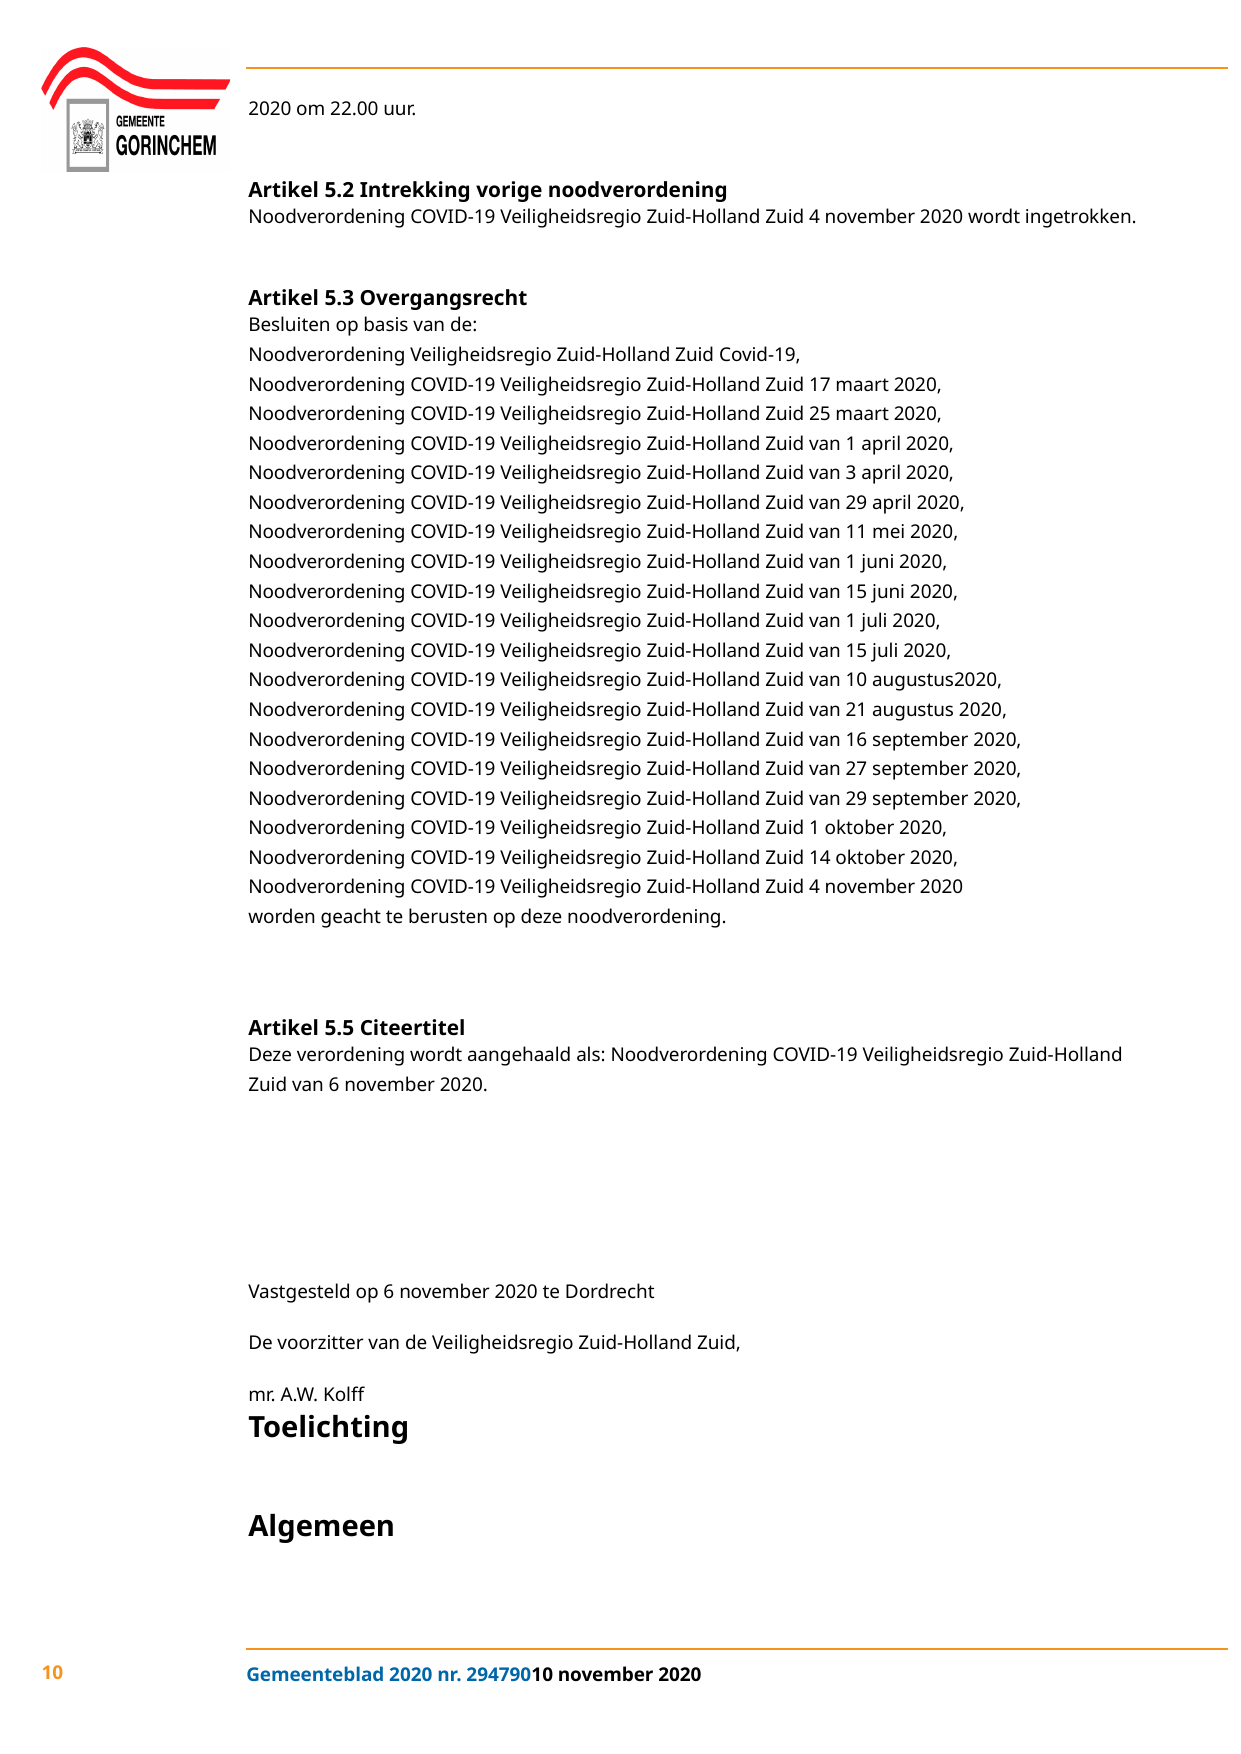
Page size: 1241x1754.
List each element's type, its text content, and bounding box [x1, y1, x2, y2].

text Noodverordening COVID-19 Veiligheidsregio Zuid-Holland Zuid van 11 mei 2020, [248, 519, 1152, 544]
text Noodverordening COVID-19 Veiligheidsregio Zuid-Holland Zuid van 21 augustus 2020, [248, 696, 1152, 722]
text Noodverordening COVID-19 Veiligheidsregio Zuid-Holland Zuid van 16 september 2020, [248, 726, 1152, 752]
text mr. A.W. Kolff [248, 1381, 1152, 1407]
text Noodverordening COVID-19 Veiligheidsregio Zuid-Holland Zuid van 15 juni 2020, [248, 578, 1152, 604]
text Noodverordening COVID-19 Veiligheidsregio Zuid-Holland Zuid van 3 april 2020, [248, 459, 1152, 485]
text Noodverordening COVID-19 Veiligheidsregio Zuid-Holland Zuid 25 maart 2020, [248, 400, 1152, 426]
text Noodverordening COVID-19 Veiligheidsregio Zuid-Holland Zuid 17 maart 2020, [248, 371, 1152, 397]
text Besluiten op basis van de: [248, 312, 1152, 337]
text worden geacht te berusten op deze noodverordening. [248, 903, 1152, 929]
text Noodverordening COVID-19 Veiligheidsregio Zuid-Holland Zuid 4 november 2020 wordt ingetrokken. [248, 203, 1152, 229]
text Deze verordening wordt aangehaald als: Noodverordening COVID-19 Veiligheidsregio Zuid-Holland Zuid van 6 november 2020. [248, 1041, 1152, 1097]
text 2020 om 22.00 uur. [248, 95, 1152, 121]
text Noodverordening COVID-19 Veiligheidsregio Zuid-Holland Zuid van 27 september 2020, [248, 755, 1152, 781]
text Vastgesteld op 6 november 2020 te Dordrecht [248, 1278, 1152, 1304]
text Noodverordening COVID-19 Veiligheidsregio Zuid-Holland Zuid 14 oktober 2020, [248, 844, 1152, 870]
text Artikel 5.2 Intrekking vorige noodverordening [248, 175, 1152, 203]
text Noodverordening Veiligheidsregio Zuid-Holland Zuid Covid-19, [248, 341, 1152, 367]
text Noodverordening COVID-19 Veiligheidsregio Zuid-Holland Zuid 4 november 2020 [248, 874, 1152, 899]
text Noodverordening COVID-19 Veiligheidsregio Zuid-Holland Zuid 1 oktober 2020, [248, 814, 1152, 840]
text Artikel 5.3 Overgangsrecht [248, 283, 1152, 312]
text Noodverordening COVID-19 Veiligheidsregio Zuid-Holland Zuid van 29 september 2020, [248, 785, 1152, 811]
text Algemeen [248, 1505, 1152, 1545]
text De voorzitter van de Veiligheidsregio Zuid-Holland Zuid, [248, 1329, 1152, 1355]
text Noodverordening COVID-19 Veiligheidsregio Zuid-Holland Zuid van 10 augustus2020, [248, 667, 1152, 692]
picture [41, 47, 231, 172]
text Toelichting [248, 1407, 1152, 1446]
text Noodverordening COVID-19 Veiligheidsregio Zuid-Holland Zuid van 1 juli 2020, [248, 607, 1152, 633]
text Noodverordening COVID-19 Veiligheidsregio Zuid-Holland Zuid van 1 april 2020, [248, 430, 1152, 456]
text Noodverordening COVID-19 Veiligheidsregio Zuid-Holland Zuid van 29 april 2020, [248, 489, 1152, 515]
text Noodverordening COVID-19 Veiligheidsregio Zuid-Holland Zuid van 15 juli 2020, [248, 637, 1152, 663]
text Artikel 5.5 Citeertitel [248, 1013, 1152, 1041]
text Noodverordening COVID-19 Veiligheidsregio Zuid-Holland Zuid van 1 juni 2020, [248, 548, 1152, 574]
